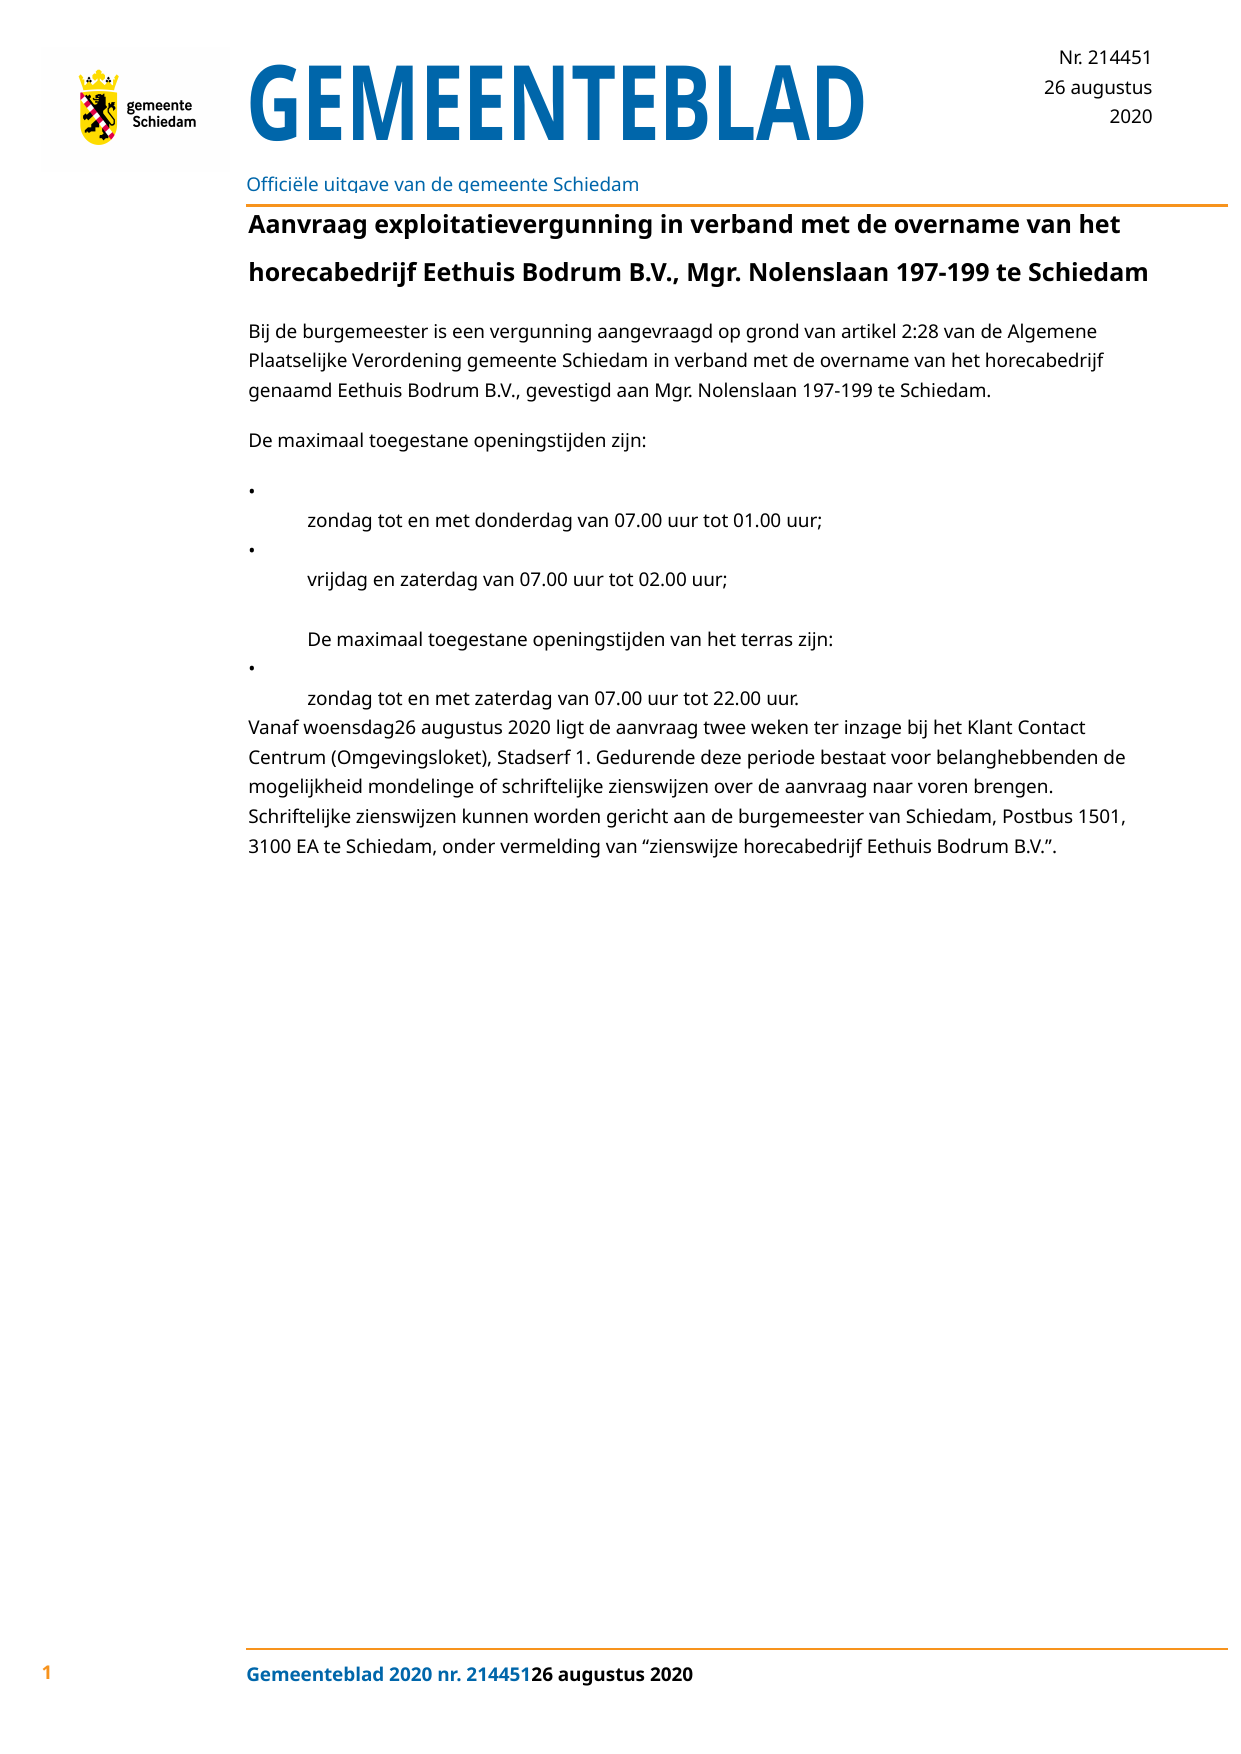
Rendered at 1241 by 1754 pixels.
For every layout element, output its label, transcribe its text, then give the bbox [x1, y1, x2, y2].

text De maximaal toegestane openingstijden zijn: [248, 427, 1152, 453]
list De maximaal toegestane openingstijden van het terras zijn: [248, 626, 1152, 652]
text Vanaf woensdag26 augustus 2020 ligt de aanvraag twee weken ter inzage bij het Klant Contact Centrum (Omgevingsloket), Stadserf 1. Gedurende deze periode bestaat voor belanghebbenden de mogelijkheid mondelinge of schriftelijke zienswijzen over de aanvraag naar voren brengen. Schriftelijke zienswijzen kunnen worden gericht aan de burgemeester van Schiedam, Postbus 1501, 3100 EA te Schiedam, onder vermelding van “zienswijze horecabedrijf Eethuis Bodrum B.V.”. [248, 714, 1152, 859]
text Aanvraag exploitatievergunning in verband met de overname van het horecabedrijf Eethuis Bodrum B.V., Mgr. Nolenslaan 197-199 te Schiedam [248, 207, 1152, 288]
list zondag tot en met zaterdag van 07.00 uur tot 22.00 uur. [248, 685, 1152, 711]
list zondag tot en met donderdag van 07.00 uur tot 01.00 uur; [248, 507, 1152, 533]
list vrijdag en zaterdag van 07.00 uur tot 02.00 uur; [248, 567, 1152, 592]
text Bij de burgemeester is een vergunning aangevraagd op grond van artikel 2:28 van de Algemene Plaatselijke Verordening gemeente Schiedam in verband met de overname van het horecabedrijf genaamd Eethuis Bodrum B.V., gevestigd aan Mgr. Nolenslaan 197-199 te Schiedam. [248, 318, 1152, 403]
picture [41, 47, 231, 172]
